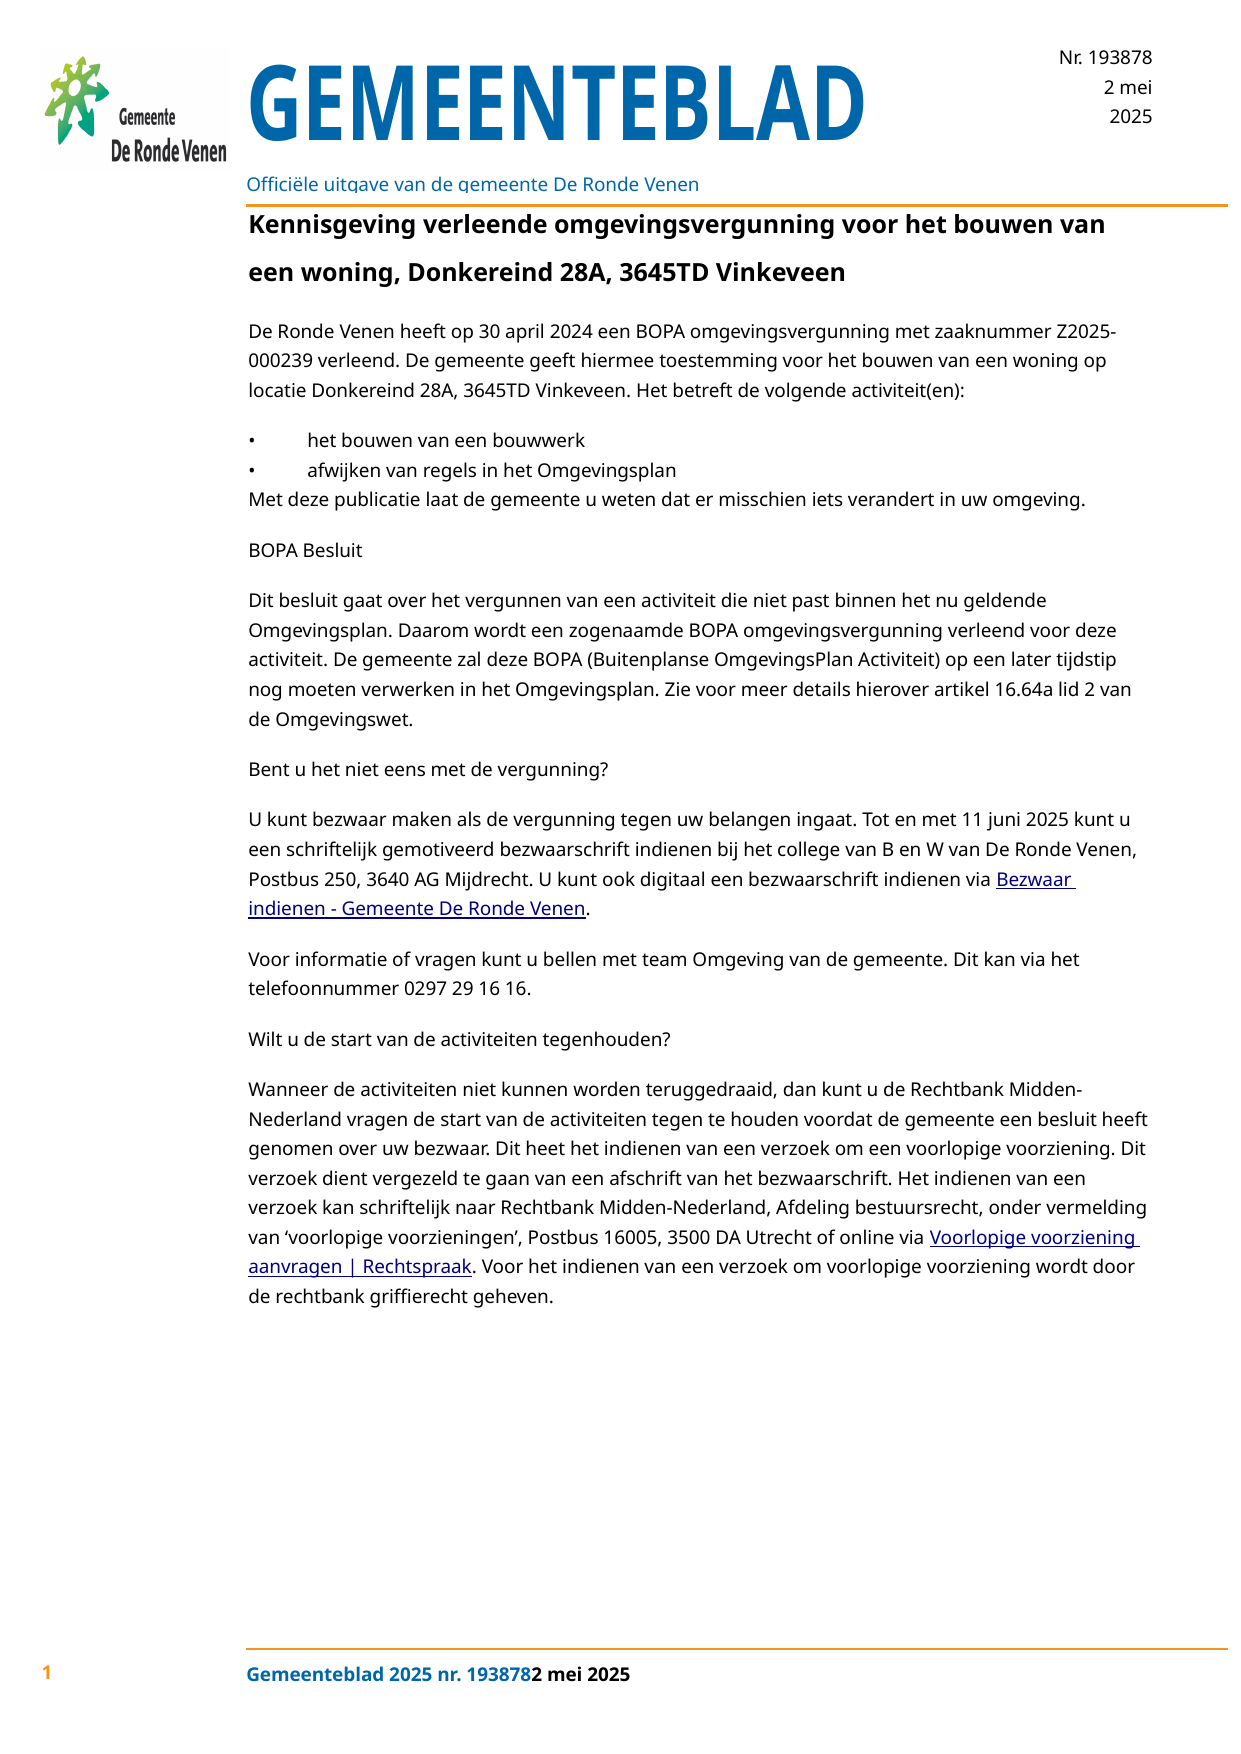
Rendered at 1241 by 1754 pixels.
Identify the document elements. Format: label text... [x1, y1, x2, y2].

text Wanneer de activiteiten niet kunnen worden teruggedraaid, dan kunt u de Rechtbank Midden-Nederland vragen de start van de activiteiten tegen te houden voordat de gemeente een besluit heeft genomen over uw bezwaar. Dit heet het indienen van een verzoek om een voorlopige voorziening. Dit verzoek dient vergezeld te gaan van een afschrift van het bezwaarschrift. Het indienen van een verzoek kan schriftelijk naar Rechtbank Midden-Nederland, Afdeling bestuursrecht, onder vermelding van ‘voorlopige voorzieningen’, Postbus 16005, 3500 DA Utrecht of online via Voorlopige voorziening aanvragen | Rechtspraak. Voor het indienen van een verzoek om voorlopige voorziening wordt door de rechtbank griffierecht geheven. [248, 1076, 1152, 1309]
text BOPA Besluit [248, 537, 1152, 563]
text Met deze publicatie laat de gemeente u weten dat er misschien iets verandert in uw omgeving. [248, 487, 1152, 512]
picture [41, 47, 231, 172]
text Bent u het niet eens met de vergunning? [248, 756, 1152, 782]
text U kunt bezwaar maken als de vergunning tegen uw belangen ingaat. Tot en met 11 juni 2025 kunt u een schriftelijk gemotiveerd bezwaarschrift indienen bij het college van B en W van De Ronde Venen, Postbus 250, 3640 AG Mijdrecht. U kunt ook digitaal een bezwaarschrift indienen via Bezwaar indienen - Gemeente De Ronde Venen. [248, 807, 1152, 921]
text Voor informatie of vragen kunt u bellen met team Omgeving van de gemeente. Dit kan via het telefoonnummer 0297 29 16 16. [248, 946, 1152, 1001]
text Dit besluit gaat over het vergunnen van een activiteit die niet past binnen het nu geldende Omgevingsplan. Daarom wordt een zogenaamde BOPA omgevingsvergunning verleend voor deze activiteit. De gemeente zal deze BOPA (Buitenplanse OmgevingsPlan Activiteit) op een later tijdstip nog moeten verwerken in het Omgevingsplan. Zie voor meer details hierover artikel 16.64a lid 2 van de Omgevingswet. [248, 587, 1152, 732]
text Kennisgeving verleende omgevingsvergunning voor het bouwen van een woning, Donkereind 28A, 3645TD Vinkeveen [248, 207, 1152, 288]
text De Ronde Venen heeft op 30 april 2024 een BOPA omgevingsvergunning met zaaknummer Z2025-000239 verleend. De gemeente geeft hiermee toestemming voor het bouwen van een woning op locatie Donkereind 28A, 3645TD Vinkeveen. Het betreft de volgende activiteit(en): [248, 318, 1152, 403]
list het bouwen van een bouwwerk [248, 427, 1152, 453]
list afwijken van regels in het Omgevingsplan [248, 457, 1152, 483]
text Wilt u de start van de activiteiten tegenhouden? [248, 1026, 1152, 1052]
